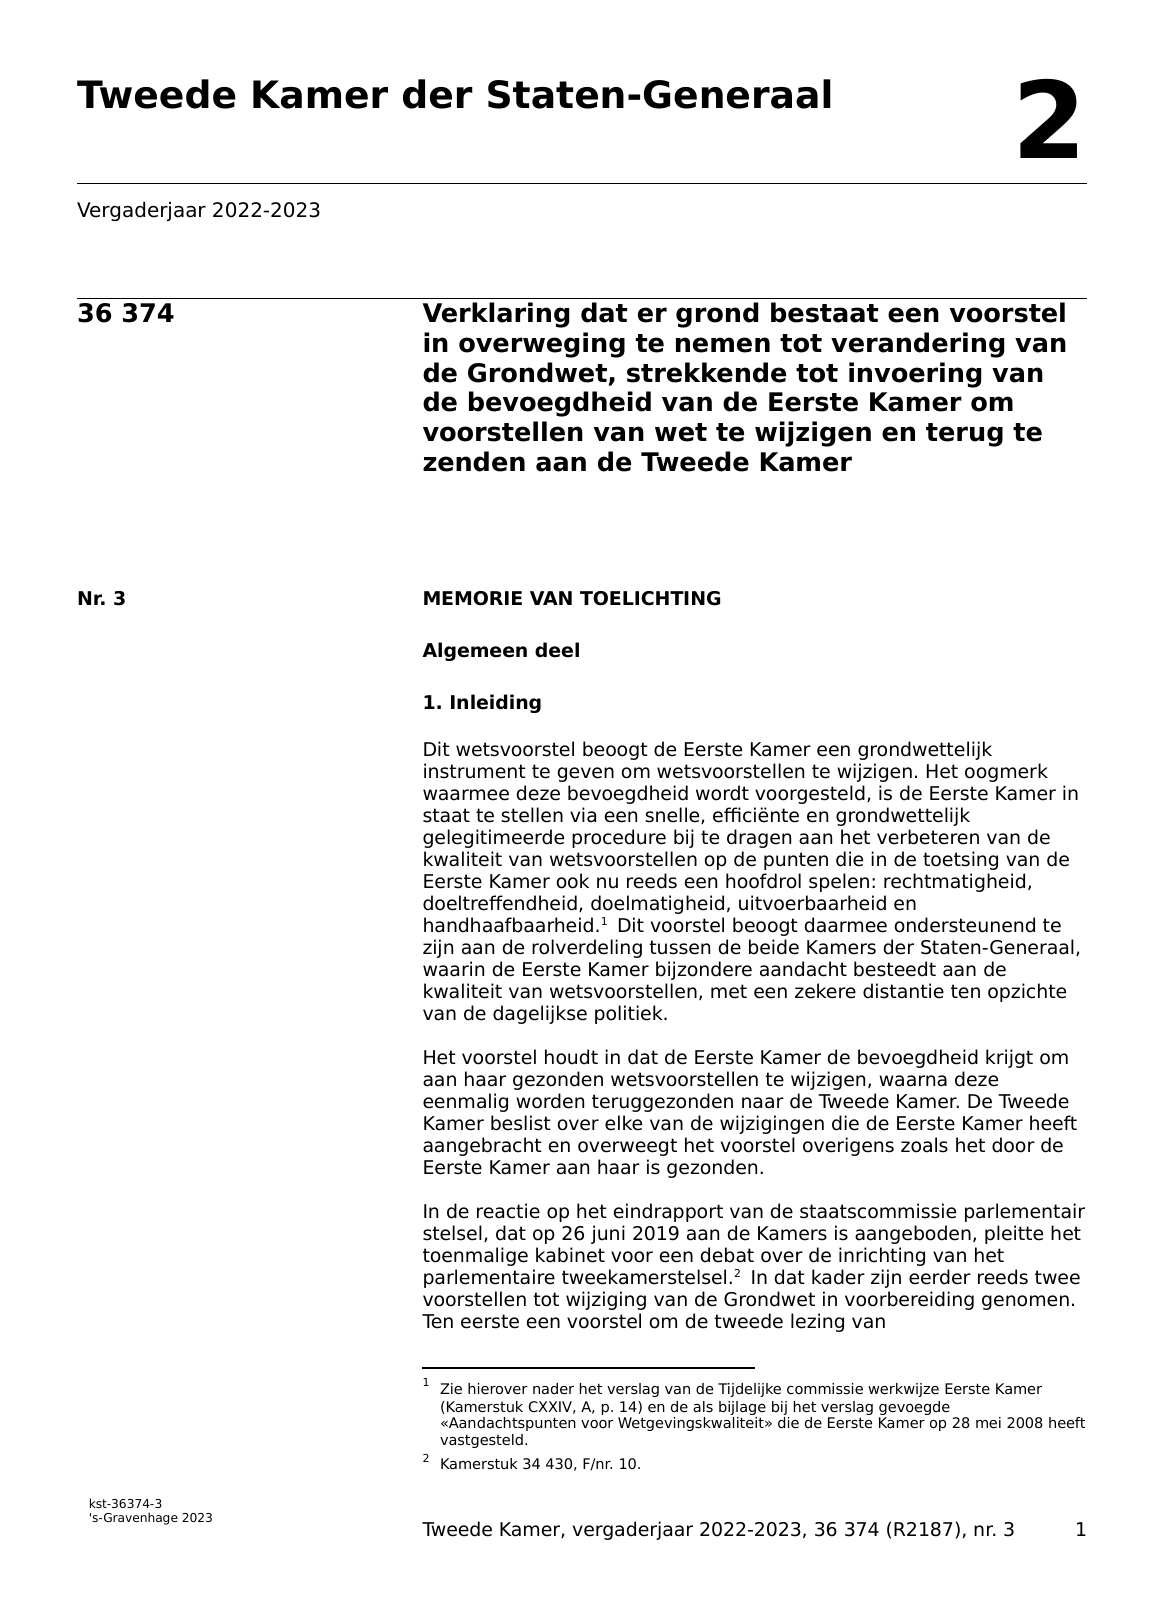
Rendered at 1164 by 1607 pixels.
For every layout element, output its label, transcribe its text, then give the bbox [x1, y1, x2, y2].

table_cell Vergaderjaar 2022-2023 [77, 184, 1087, 298]
text Kamerstuk 34 430, F/nr. 10. [422, 1452, 1087, 1474]
subtitle Nr. 3 MEMORIE VAN TOELICHTING [77, 588, 1087, 610]
table_header Tweede Kamer der Staten-Generaal [77, 59, 886, 183]
text Dit wetsvoorstel beoogt de Eerste Kamer een grondwettelijk instrument te geven om wetsvoorstellen te wijzigen. Het oogmerk waarmee deze bevoegdheid wordt voorgesteld, is de Eerste Kamer in staat te stellen via een snelle, efficiënte en grondwettelijk gelegitimeerde procedure bij te dragen aan het verbeteren van de kwaliteit van wetsvoorstellen op de punten die in de toetsing van de Eerste Kamer ook nu reeds een hoofdrol spelen: rechtmatigheid, doeltreffendheid, doelmatigheid, uitvoerbaarheid en handhaafbaarheid. Dit voorstel beoogt daarmee ondersteunend te zijn aan de rolverdeling tussen de beide Kamers der Staten-Generaal, waarin de Eerste Kamer bijzondere aandacht besteedt aan de kwaliteit van wetsvoorstellen, met een zekere distantie ten opzichte van de dagelijkse politiek. [422, 739, 1087, 1025]
text Het voorstel houdt in dat de Eerste Kamer de bevoegdheid krijgt om aan haar gezonden wetsvoorstellen te wijzigen, waarna deze eenmalig worden teruggezonden naar de Tweede Kamer. De Tweede Kamer beslist over elke van de wijzigingen die de Eerste Kamer heeft aangebracht en overweegt het voorstel overigens zoals het door de Eerste Kamer aan haar is gezonden. [422, 1047, 1087, 1179]
subtitle 1. Inleiding [422, 692, 1087, 714]
text Zie hierover nader het verslag van de Tijdelijke commissie werkwijze Eerste Kamer (Kamerstuk CXXIV, A, p. 14) en de als bijlage bij het verslag gevoegde «Aandachtspunten voor Wetgevingskwaliteit» die de Eerste Kamer op 28 mei 2008 heeft vastgesteld. [422, 1377, 1087, 1449]
subtitle Algemeen deel [422, 640, 1087, 662]
text In de reactie op het eindrapport van de staatscommissie parlementair stelsel, dat op 26 juni 2019 aan de Kamers is aangeboden, pleitte het toenmalige kabinet voor een debat over de inrichting van het parlementaire tweekamerstelsel. In dat kader zijn eerder reeds twee voorstellen tot wijziging van de Grondwet in voorbereiding genomen. Ten eerste een voorstel om de tweede lezing van [422, 1201, 1087, 1333]
table_header 2 [886, 59, 1087, 183]
text kst-36374-3 [88, 1497, 323, 1511]
text 's-Gravenhage 2023 [88, 1511, 323, 1525]
subtitle 36 374 Verklaring dat er grond bestaat een voorstel in overweging te nemen tot verandering van de Grondwet, strekkende tot invoering van de bevoegdheid van de Eerste Kamer om voorstellen van wet te wijzigen en terug te zenden aan de Tweede Kamer [77, 299, 1087, 477]
